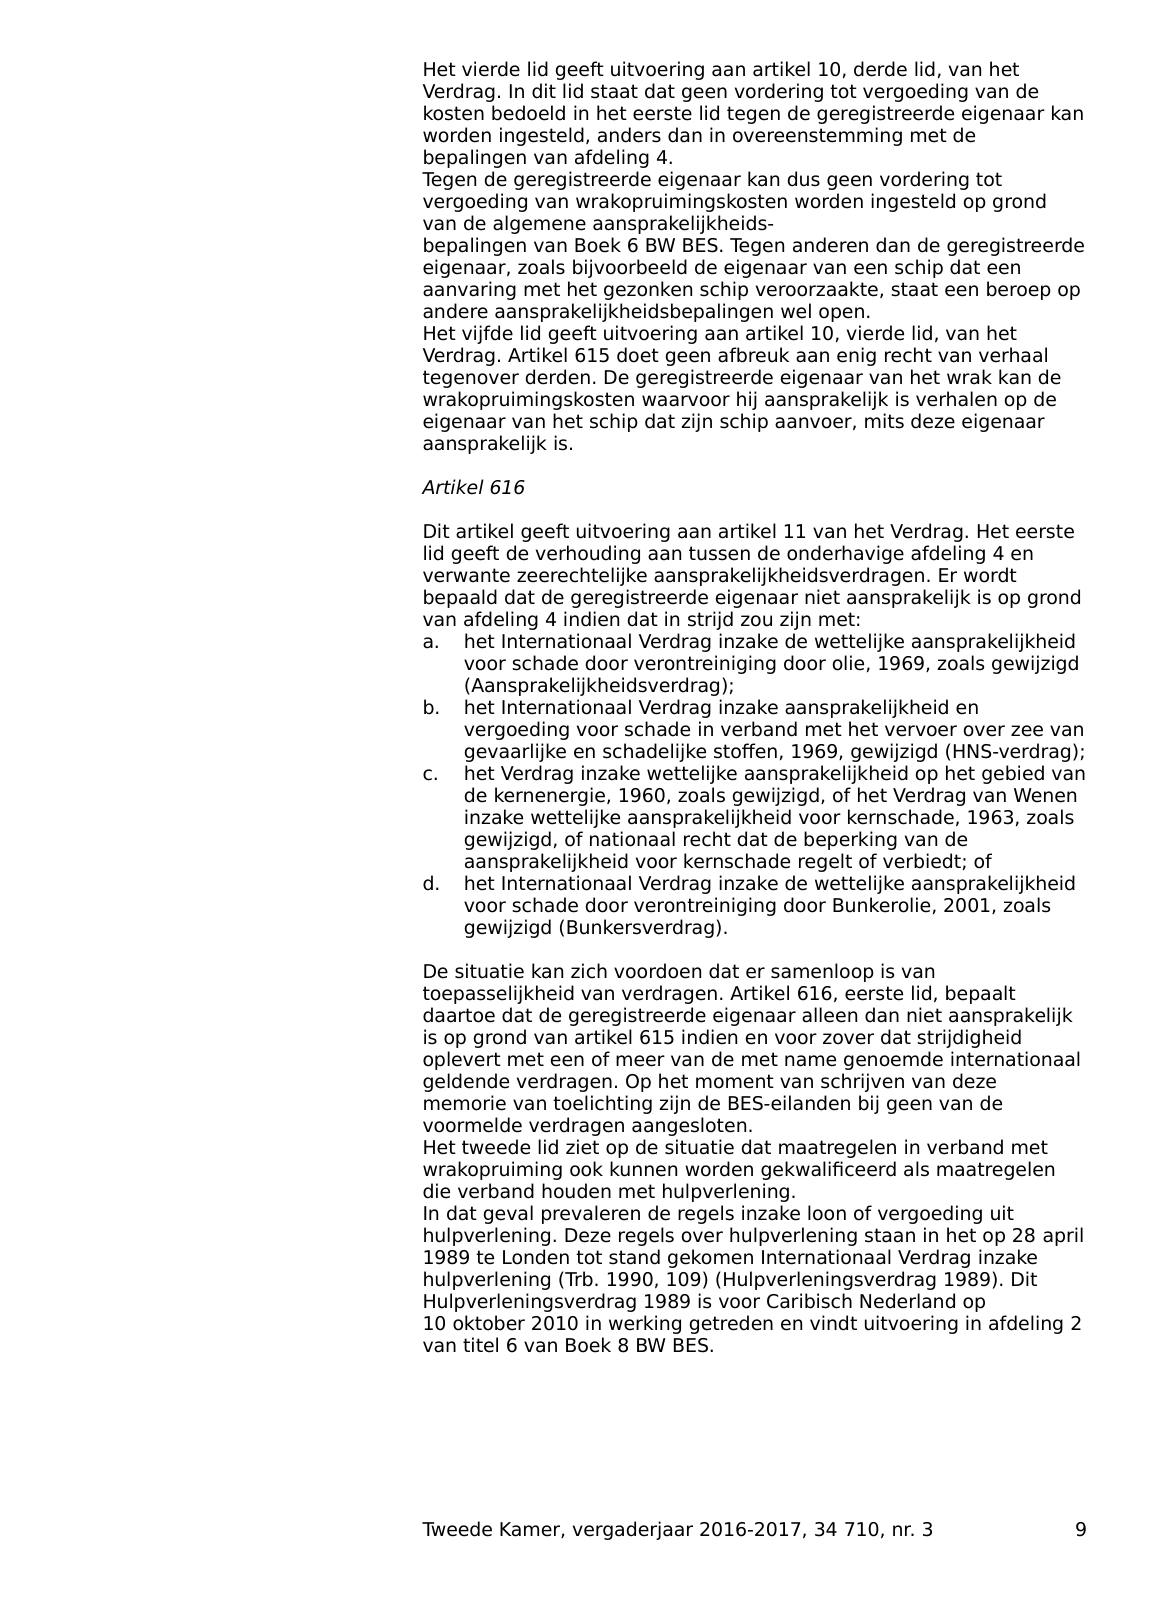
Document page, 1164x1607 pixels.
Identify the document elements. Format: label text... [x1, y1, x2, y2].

text d. het Internationaal Verdrag inzake de wettelijke aansprakelijkheid voor schade door verontreiniging door Bunkerolie, 2001, zoals gewijzigd (Bunkersverdrag). [422, 873, 1087, 939]
text Het tweede lid ziet op de situatie dat maatregelen in verband met wrakopruiming ook kunnen worden gekwalificeerd als maatregelen die verband houden met hulpverlening. [422, 1137, 1087, 1203]
text a. het Internationaal Verdrag inzake de wettelijke aansprakelijkheid voor schade door verontreiniging door olie, 1969, zoals gewijzigd (Aansprakelijkheidsverdrag); [422, 631, 1087, 697]
subtitle Artikel 616 [422, 477, 1087, 499]
text De situatie kan zich voordoen dat er samenloop is van toepasselijkheid van verdragen. Artikel 616, eerste lid, bepaalt daartoe dat de geregistreerde eigenaar alleen dan niet aansprakelijk is op grond van artikel 615 indien en voor zover dat strijdigheid oplevert met een of meer van de met name genoemde internationaal geldende verdragen. Op het moment van schrijven van deze memorie van toelichting zijn de BES-eilanden bij geen van de voormelde verdragen aangesloten. [422, 961, 1087, 1137]
text Het vierde lid geeft uitvoering aan artikel 10, derde lid, van het Verdrag. In dit lid staat dat geen vordering tot vergoeding van de kosten bedoeld in het eerste lid tegen de geregistreerde eigenaar kan worden ingesteld, anders dan in overeenstemming met de bepalingen van afdeling 4. [422, 59, 1087, 169]
text bepalingen van Boek 6 BW BES. Tegen anderen dan de geregistreerde eigenaar, zoals bijvoorbeeld de eigenaar van een schip dat een aanvaring met het gezonken schip veroorzaakte, staat een beroep op andere aansprakelijkheidsbepalingen wel open. [422, 235, 1087, 323]
text Dit artikel geeft uitvoering aan artikel 11 van het Verdrag. Het eerste lid geeft de verhouding aan tussen de onderhavige afdeling 4 en verwante zeerechtelijke aansprakelijkheidsverdragen. Er wordt bepaald dat de geregistreerde eigenaar niet aansprakelijk is op grond van afdeling 4 indien dat in strijd zou zijn met: [422, 521, 1087, 631]
text In dat geval prevaleren de regels inzake loon of vergoeding uit hulpverlening. Deze regels over hulpverlening staan in het op 28 april 1989 te Londen tot stand gekomen Internationaal Verdrag inzake hulpverlening (Trb. 1990, 109) (Hulpverleningsverdrag 1989). Dit Hulpverleningsverdrag 1989 is voor Caribisch Nederland op 10 oktober 2010 in werking getreden en vindt uitvoering in afdeling 2 van titel 6 van Boek 8 BW BES. [422, 1203, 1087, 1356]
text c. het Verdrag inzake wettelijke aansprakelijkheid op het gebied van de kernenergie, 1960, zoals gewijzigd, of het Verdrag van Wenen inzake wettelijke aansprakelijkheid voor kernschade, 1963, zoals gewijzigd, of nationaal recht dat de beperking van de aansprakelijkheid voor kernschade regelt of verbiedt; of [422, 763, 1087, 873]
text Het vijfde lid geeft uitvoering aan artikel 10, vierde lid, van het Verdrag. Artikel 615 doet geen afbreuk aan enig recht van verhaal tegenover derden. De geregistreerde eigenaar van het wrak kan de wrakopruimingskosten waarvoor hij aansprakelijk is verhalen op de eigenaar van het schip dat zijn schip aanvoer, mits deze eigenaar aansprakelijk is. [422, 323, 1087, 455]
text Tegen de geregistreerde eigenaar kan dus geen vordering tot vergoeding van wrakopruimingskosten worden ingesteld op grond van de algemene aansprakelijkheids- [422, 169, 1087, 235]
text b. het Internationaal Verdrag inzake aansprakelijkheid en vergoeding voor schade in verband met het vervoer over zee van gevaarlijke en schadelijke stoffen, 1969, gewijzigd (HNS-verdrag); [422, 697, 1087, 763]
